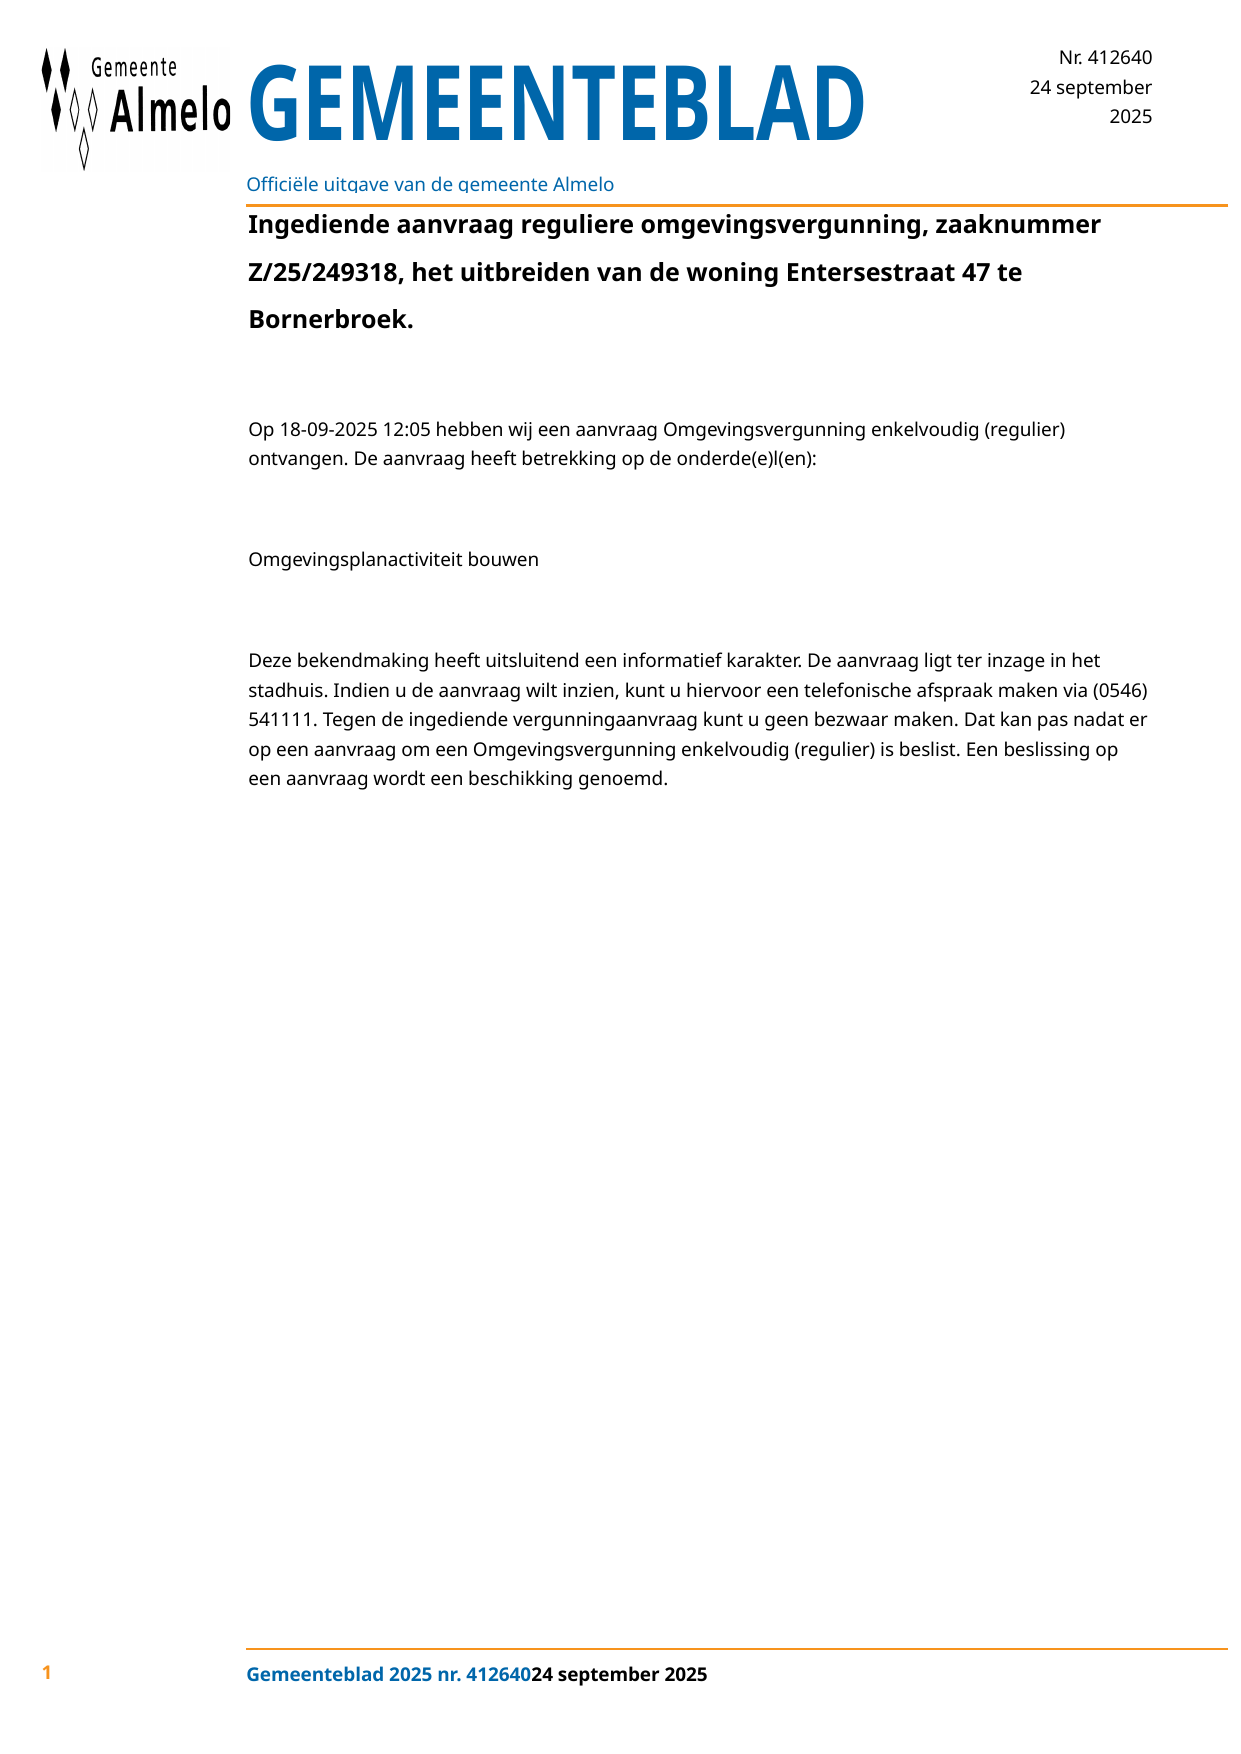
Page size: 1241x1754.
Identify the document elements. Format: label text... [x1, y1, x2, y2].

text Ingediende aanvraag reguliere omgevingsvergunning, zaaknummer Z/25/249318, het uitbreiden van de woning Entersestraat 47 te Bornerbroek. [248, 207, 1152, 336]
picture [41, 47, 231, 172]
text Omgevingsplanactiviteit bouwen [248, 546, 1152, 572]
text Op 18-09-2025 12:05 hebben wij een aanvraag Omgevingsvergunning enkelvoudig (regulier) ontvangen. De aanvraag heeft betrekking op de onderde(e)l(en): [248, 416, 1152, 471]
text Deze bekendmaking heeft uitsluitend een informatief karakter. De aanvraag ligt ter inzage in het stadhuis. Indien u de aanvraag wilt inzien, kunt u hiervoor een telefonische afspraak maken via (0546) 541111. Tegen de ingediende vergunningaanvraag kunt u geen bezwaar maken. Dat kan pas nadat er op een aanvraag om een Omgevingsvergunning enkelvoudig (regulier) is beslist. Een beslissing op een aanvraag wordt een beschikking genoemd. [248, 647, 1152, 791]
